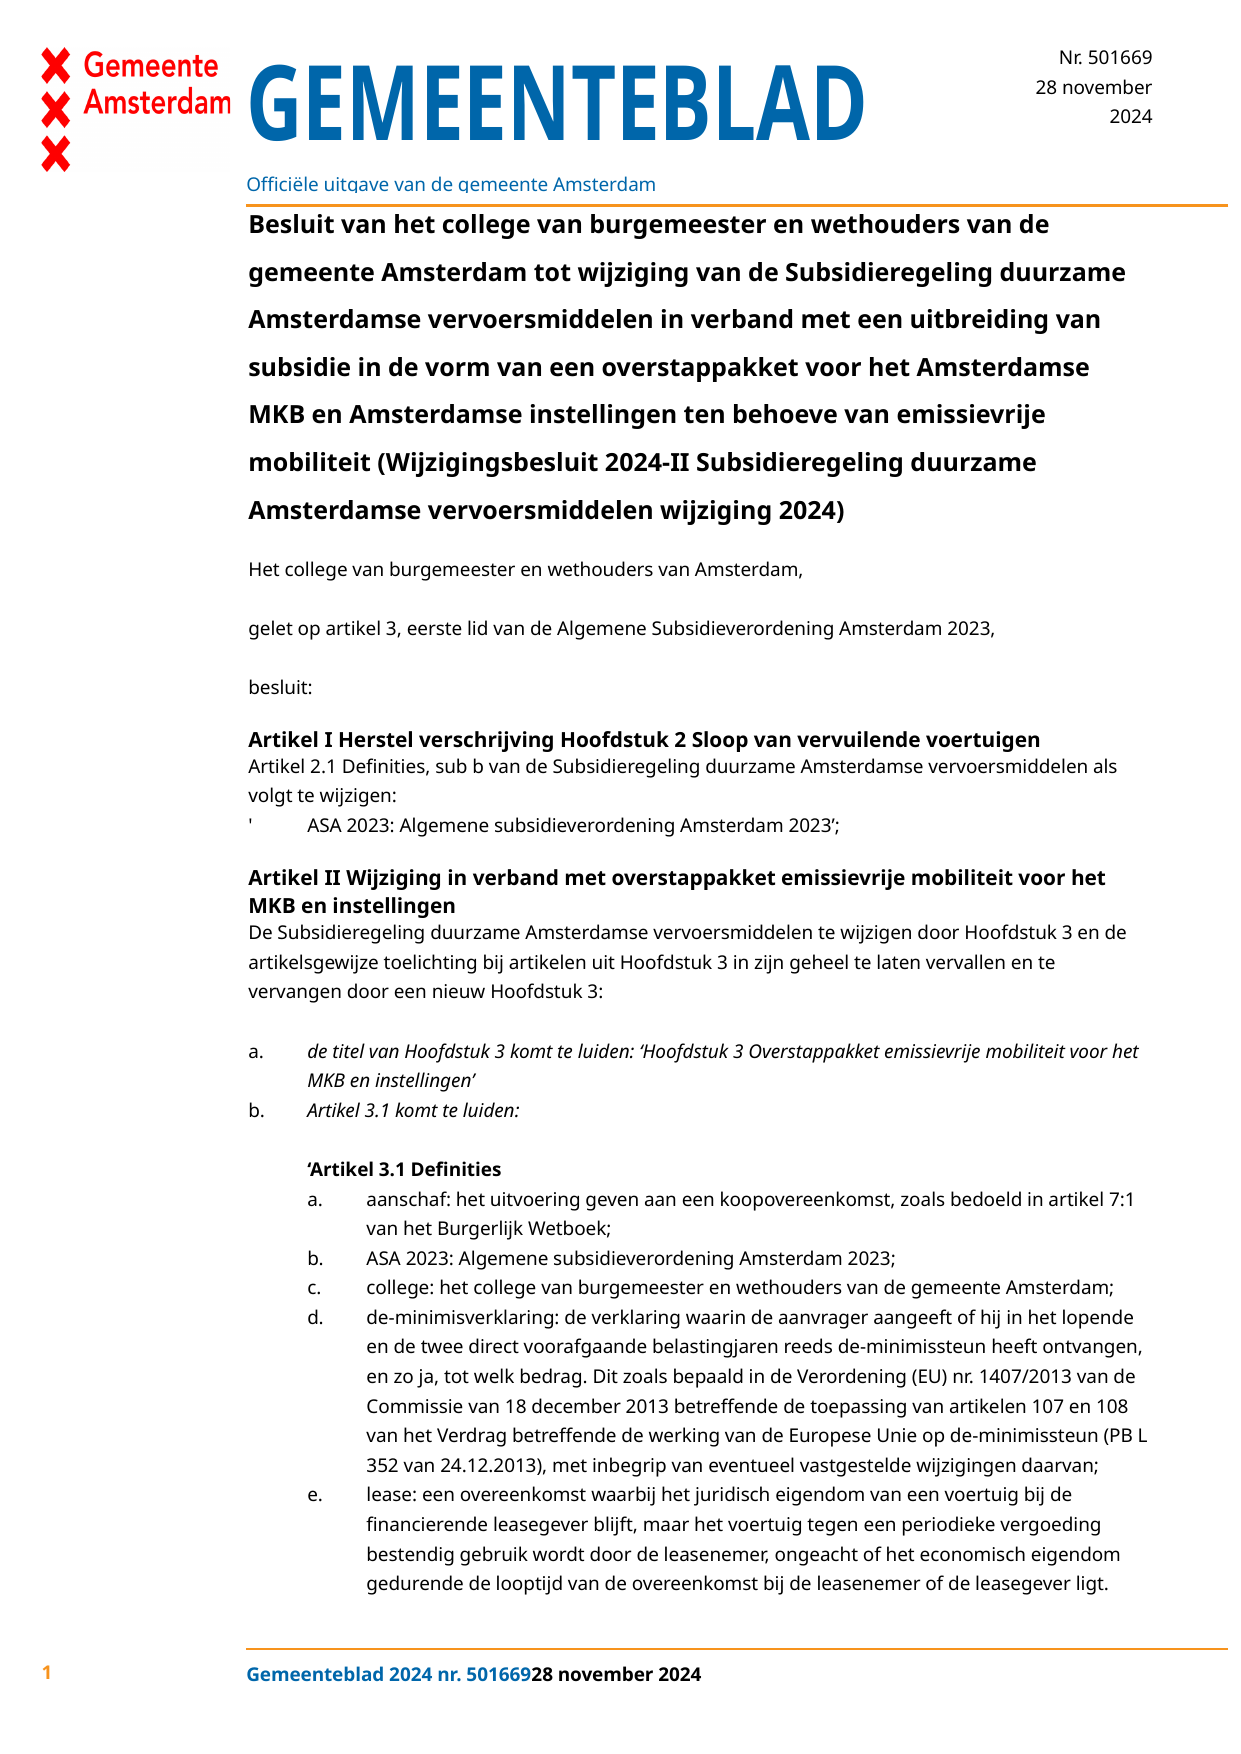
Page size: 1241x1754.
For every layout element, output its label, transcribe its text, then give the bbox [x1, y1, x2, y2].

list de-minimisverklaring: de verklaring waarin de aanvrager aangeeft of hij in het lopende en de twee direct voorafgaande belastingjaren reeds de-minimissteun heeft ontvangen, en zo ja, tot welk bedrag. Dit zoals bepaald in de Verordening (EU) nr. 1407/2013 van de Commissie van 18 december 2013 betreffende de toepassing van artikelen 107 en 108 van het Verdrag betreffende de werking van de Europese Unie op de-minimissteun (PB L 352 van 24.12.2013), met inbegrip van eventueel vastgestelde wijzigingen daarvan; [307, 1304, 1152, 1478]
text Artikel 2.1 Definities, sub b van de Subsidieregeling duurzame Amsterdamse vervoersmiddelen als volgt te wijzigen: [248, 753, 1152, 808]
list Artikel 3.1 komt te luiden: [248, 1097, 1152, 1123]
list ASA 2023: Algemene subsidieverordening Amsterdam 2023; [307, 1245, 1152, 1271]
text Het college van burgemeester en wethouders van Amsterdam, [248, 556, 1152, 582]
list de titel van Hoofdstuk 3 komt te luiden: ‘Hoofdstuk 3 Overstappakket emissievrije mobiliteit voor het MKB en instellingen’ [248, 1038, 1152, 1093]
text besluit: [248, 674, 1152, 700]
text Besluit van het college van burgemeester en wethouders van de gemeente Amsterdam tot wijziging van de Subsidieregeling duurzame Amsterdamse vervoersmiddelen in verband met een uitbreiding van subsidie in de vorm van een overstappakket voor het Amsterdamse MKB en Amsterdamse instellingen ten behoeve van emissievrije mobiliteit (Wijzigingsbesluit 2024-II Subsidieregeling duurzame Amsterdamse vervoersmiddelen wijziging 2024) [248, 207, 1152, 526]
list ASA 2023: Algemene subsidieverordening Amsterdam 2023’; [248, 812, 1152, 838]
picture [41, 47, 231, 172]
list ‘Artikel 3.1 Definities [248, 1156, 1152, 1182]
list lease: een overeenkomst waarbij het juridisch eigendom van een voertuig bij de financierende leasegever blijft, maar het voertuig tegen een periodieke vergoeding bestendig gebruik wordt door de leasenemer, ongeacht of het economisch eigendom gedurende de looptijd van de overeenkomst bij de leasenemer of de leasegever ligt. [307, 1482, 1152, 1596]
list aanschaf: het uitvoering geven aan een koopovereenkomst, zoals bedoeld in artikel 7:1 van het Burgerlijk Wetboek; [307, 1186, 1152, 1241]
text gelet op artikel 3, eerste lid van de Algemene Subsidieverordening Amsterdam 2023, [248, 615, 1152, 641]
list college: het college van burgemeester en wethouders van de gemeente Amsterdam; [307, 1274, 1152, 1300]
text Artikel II Wijziging in verband met overstappakket emissievrije mobiliteit voor het MKB en instellingen [248, 863, 1152, 919]
text De Subsidieregeling duurzame Amsterdamse vervoersmiddelen te wijzigen door Hoofdstuk 3 en de artikelsgewijze toelichting bij artikelen uit Hoofdstuk 3 in zijn geheel te laten vervallen en te vervangen door een nieuw Hoofdstuk 3: [248, 919, 1152, 1004]
text Artikel I Herstel verschrijving Hoofdstuk 2 Sloop van vervuilende voertuigen [248, 725, 1152, 753]
